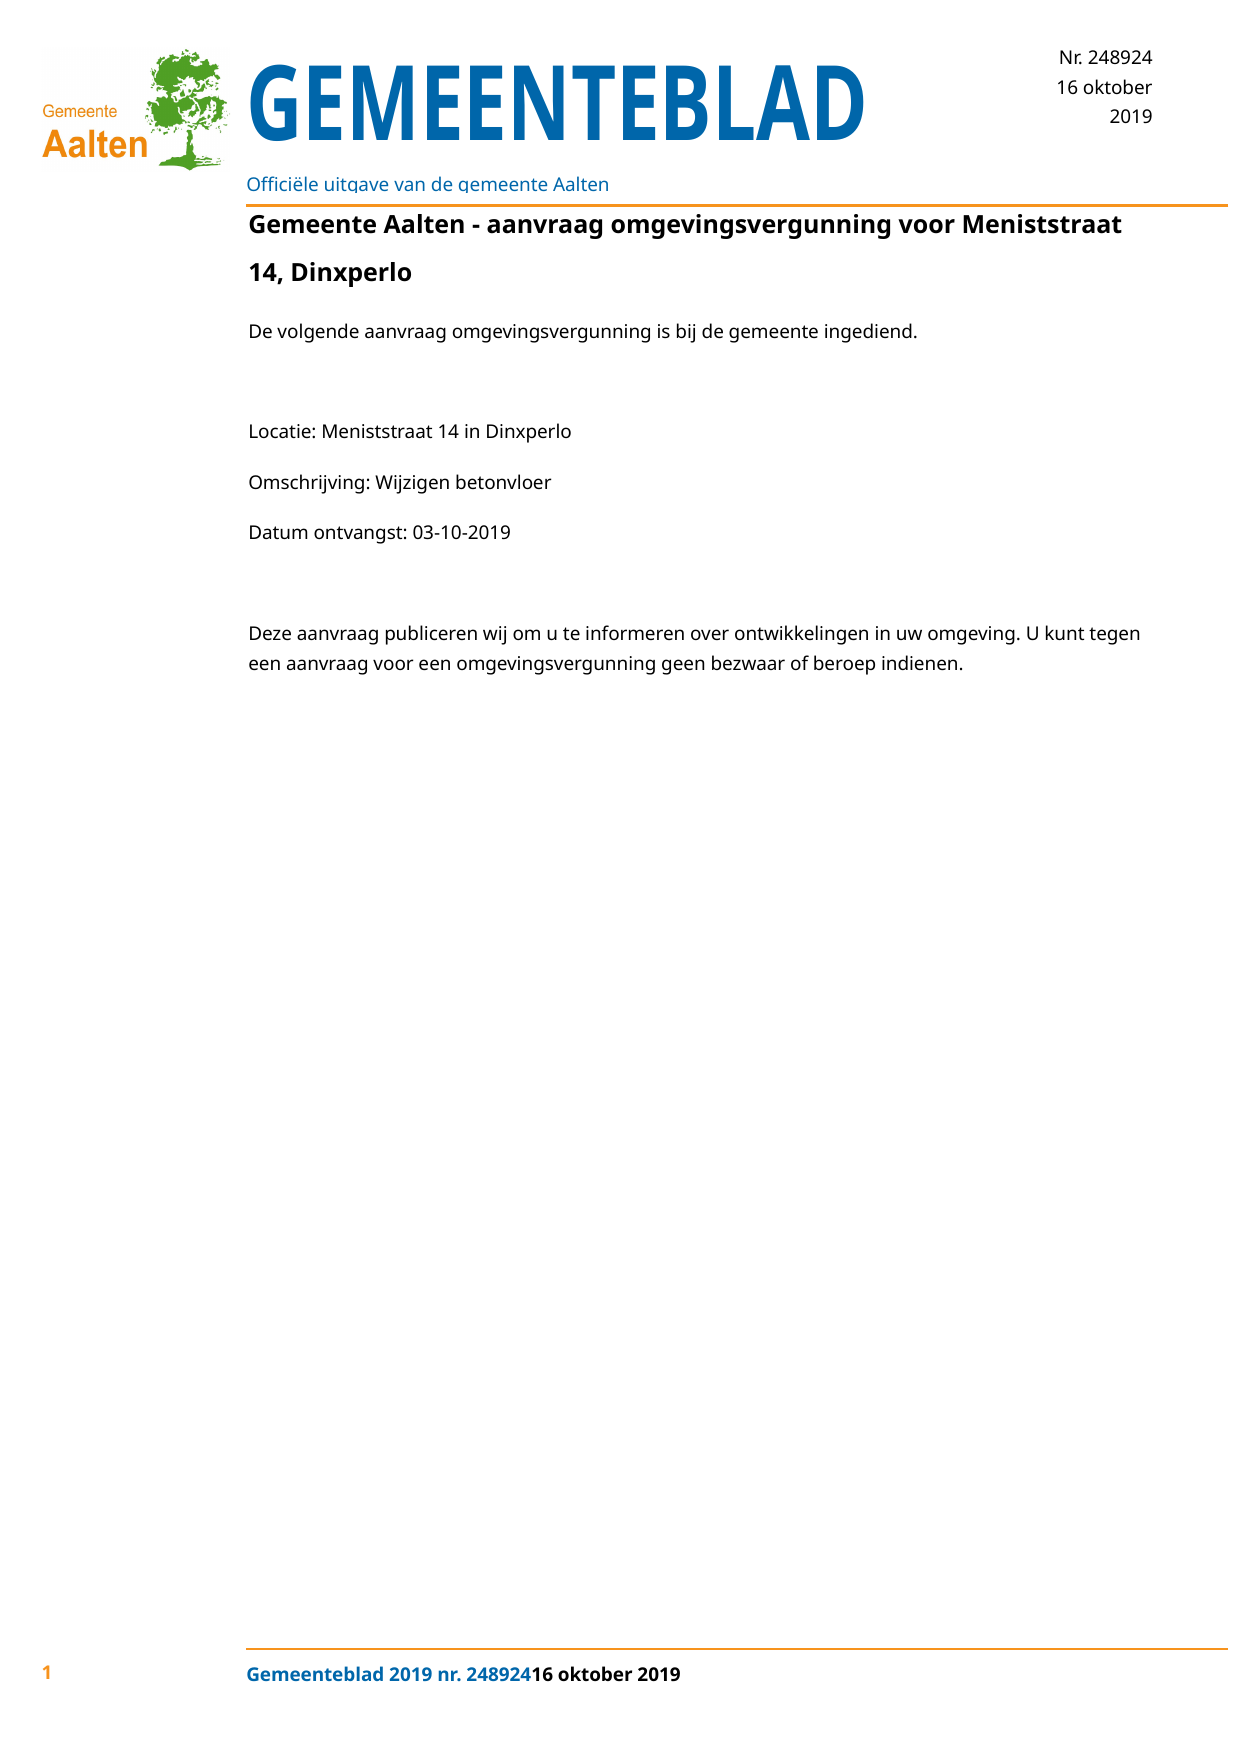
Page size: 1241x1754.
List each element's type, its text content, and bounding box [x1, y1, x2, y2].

text Locatie: Meniststraat 14 in Dinxperlo [248, 419, 1152, 444]
text De volgende aanvraag omgevingsvergunning is bij de gemeente ingediend. [248, 318, 1152, 344]
text Datum ontvangst: 03-10-2019 [248, 519, 1152, 545]
picture [41, 47, 231, 172]
text Gemeente Aalten - aanvraag omgevingsvergunning voor Meniststraat 14, Dinxperlo [248, 207, 1152, 288]
text Deze aanvraag publiceren wij om u te informeren over ontwikkelingen in uw omgeving. U kunt tegen een aanvraag voor een omgevingsvergunning geen bezwaar of beroep indienen. [248, 620, 1152, 676]
text Omschrijving: Wijzigen betonvloer [248, 469, 1152, 495]
